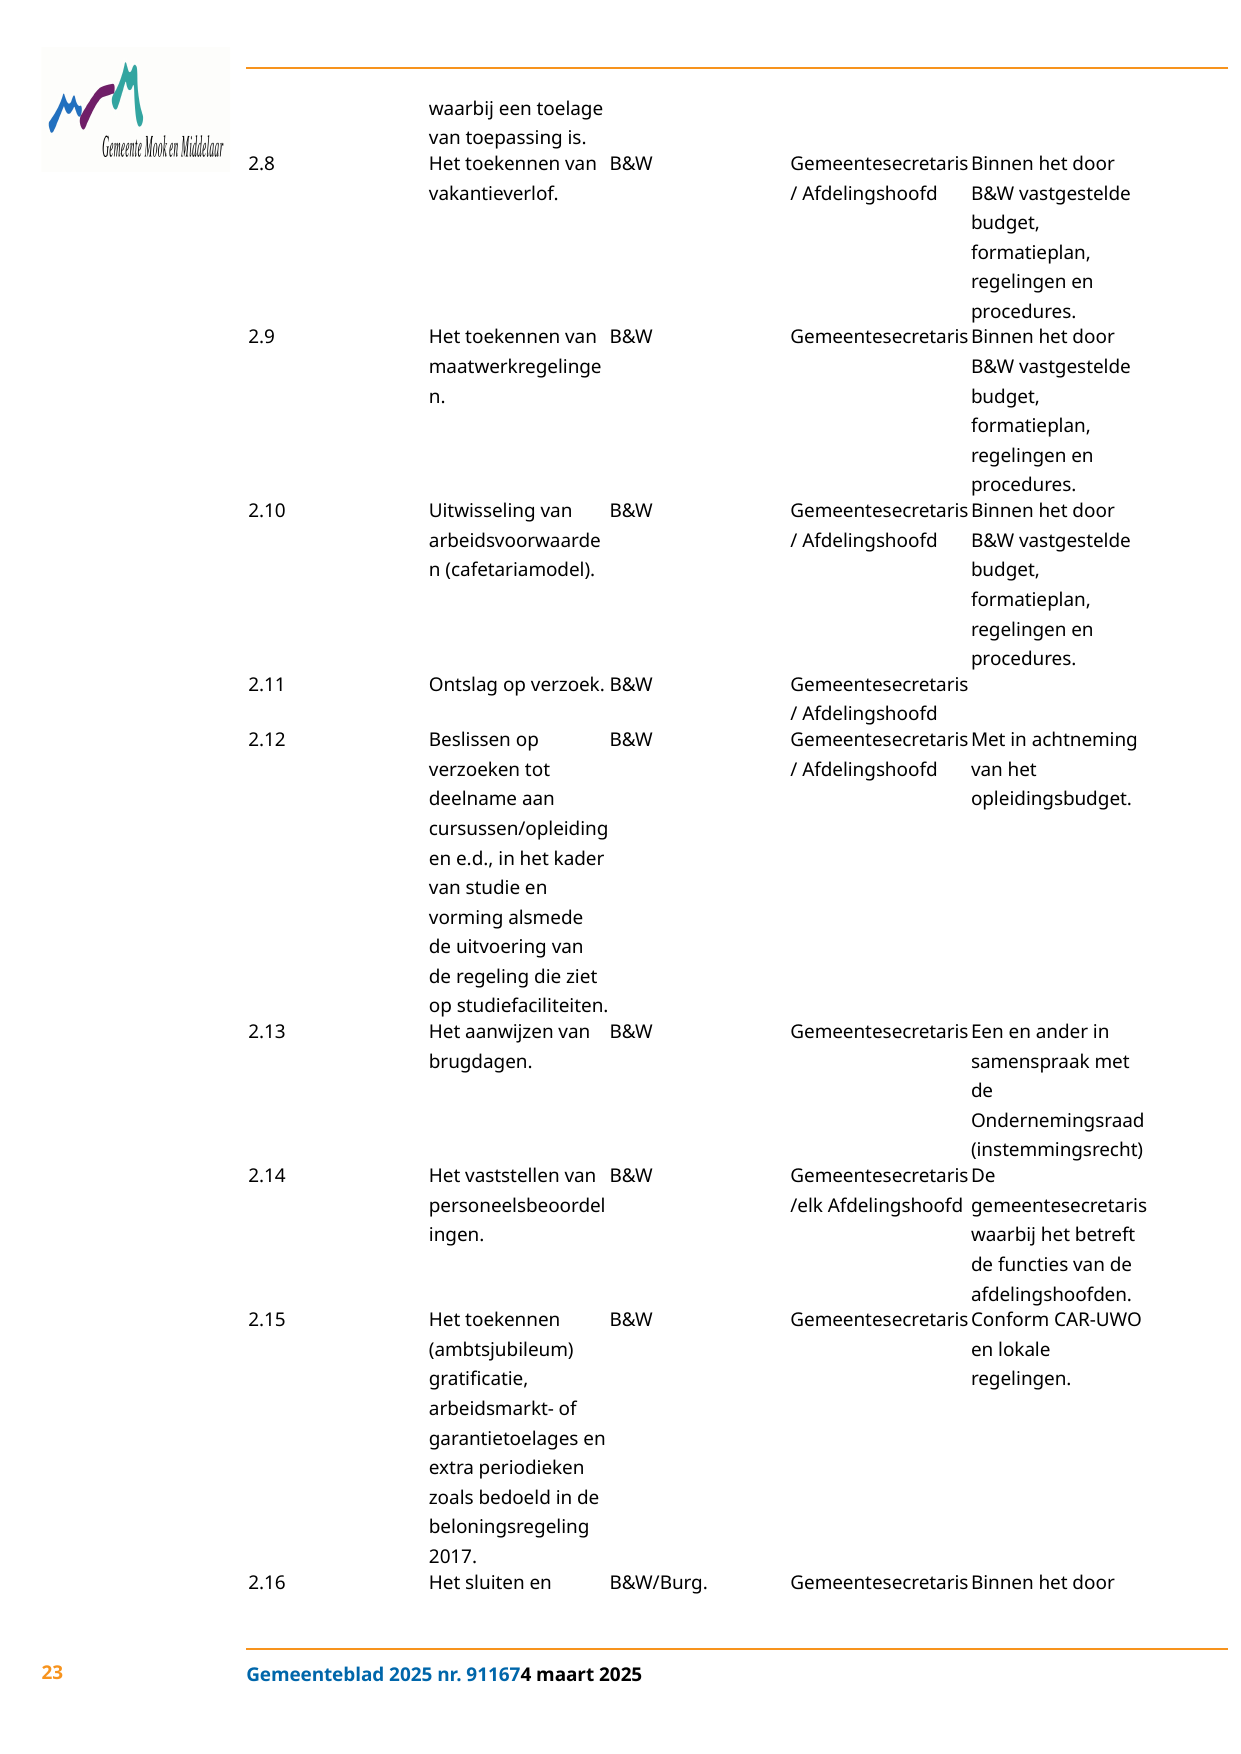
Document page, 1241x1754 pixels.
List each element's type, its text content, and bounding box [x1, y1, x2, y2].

table_cell [609, 95, 790, 150]
table_cell Het toekennen (ambtsjubileum) gratificatie, arbeidsmarkt- of garantietoelages en extra periodieken zoals bedoeld in de beloningsregeling 2017. [429, 1306, 609, 1569]
table_cell B&W [609, 671, 790, 726]
table_cell B&W [609, 150, 790, 324]
table_cell Het toekennen van maatwerkregelingen. [429, 324, 609, 497]
table_cell Een en ander in samenspraak met de Ondernemingsraad (instemmingsrecht) [971, 1018, 1152, 1162]
table_cell Conform CAR-UWO en lokale regelingen. [971, 1306, 1152, 1569]
table_cell Binnen het door [971, 1569, 1152, 1594]
table_cell Uitwisseling van arbeidsvoorwaarden (cafetariamodel). [429, 498, 609, 671]
table_cell De gemeentesecretaris waarbij het betreft de functies van de afdelingshoofden. [971, 1163, 1152, 1306]
table_cell Het aanwijzen van brugdagen. [429, 1018, 609, 1162]
table_cell 2.9 [248, 324, 429, 497]
table_cell waarbij een toelage van toepassing is. [429, 95, 609, 150]
table_cell Ontslag op verzoek. [429, 671, 609, 726]
table_cell [971, 95, 1152, 150]
table_cell Het toekennen van vakantieverlof. [429, 150, 609, 324]
table_cell Gemeentesecretaris/ Afdelingshoofd [790, 150, 971, 324]
table_cell 2.12 [248, 726, 429, 1018]
table_cell Met in achtneming van het opleidingsbudget. [971, 726, 1152, 1018]
table_cell B&W [609, 726, 790, 1018]
table_cell B&W [609, 324, 790, 497]
table_cell 2.11 [248, 671, 429, 726]
table_cell Beslissen op verzoeken tot deelname aan cursussen/opleidingen e.d., in het kader van studie en vorming alsmede de uitvoering van de regeling die ziet op studiefaciliteiten. [429, 726, 609, 1018]
table_cell 2.15 [248, 1306, 429, 1569]
table_cell B&W/Burg. [609, 1569, 790, 1594]
table_cell Binnen het door B&W vastgestelde budget, formatieplan, regelingen en procedures. [971, 324, 1152, 497]
table_cell Het sluiten en [429, 1569, 609, 1594]
table_cell Gemeentesecretaris/elk Afdelingshoofd [790, 1163, 971, 1306]
table_cell 2.13 [248, 1018, 429, 1162]
table_cell 2.14 [248, 1163, 429, 1306]
table_cell Binnen het door B&W vastgestelde budget, formatieplan, regelingen en procedures. [971, 150, 1152, 324]
picture [41, 47, 231, 172]
table_cell [790, 95, 971, 150]
table_cell Gemeentesecretaris [790, 1306, 971, 1569]
table_cell Gemeentesecretaris [790, 1018, 971, 1162]
table_cell 2.8 [248, 150, 429, 324]
table_cell 2.10 [248, 498, 429, 671]
table_cell Gemeentesecretaris/ Afdelingshoofd [790, 726, 971, 1018]
table_cell Binnen het door B&W vastgestelde budget, formatieplan, regelingen en procedures. [971, 498, 1152, 671]
table_cell B&W [609, 1306, 790, 1569]
table_cell 2.16 [248, 1569, 429, 1594]
table_cell Gemeentesecretaris [790, 1569, 971, 1594]
table_cell B&W [609, 498, 790, 671]
table_cell [248, 95, 429, 150]
table_cell Gemeentesecretaris [790, 324, 971, 497]
table_cell [971, 671, 1152, 726]
table_cell Gemeentesecretaris/ Afdelingshoofd [790, 671, 971, 726]
table_cell Gemeentesecretaris/ Afdelingshoofd [790, 498, 971, 671]
table_cell B&W [609, 1018, 790, 1162]
table_cell Het vaststellen van personeelsbeoordelingen. [429, 1163, 609, 1306]
table_cell B&W [609, 1163, 790, 1306]
